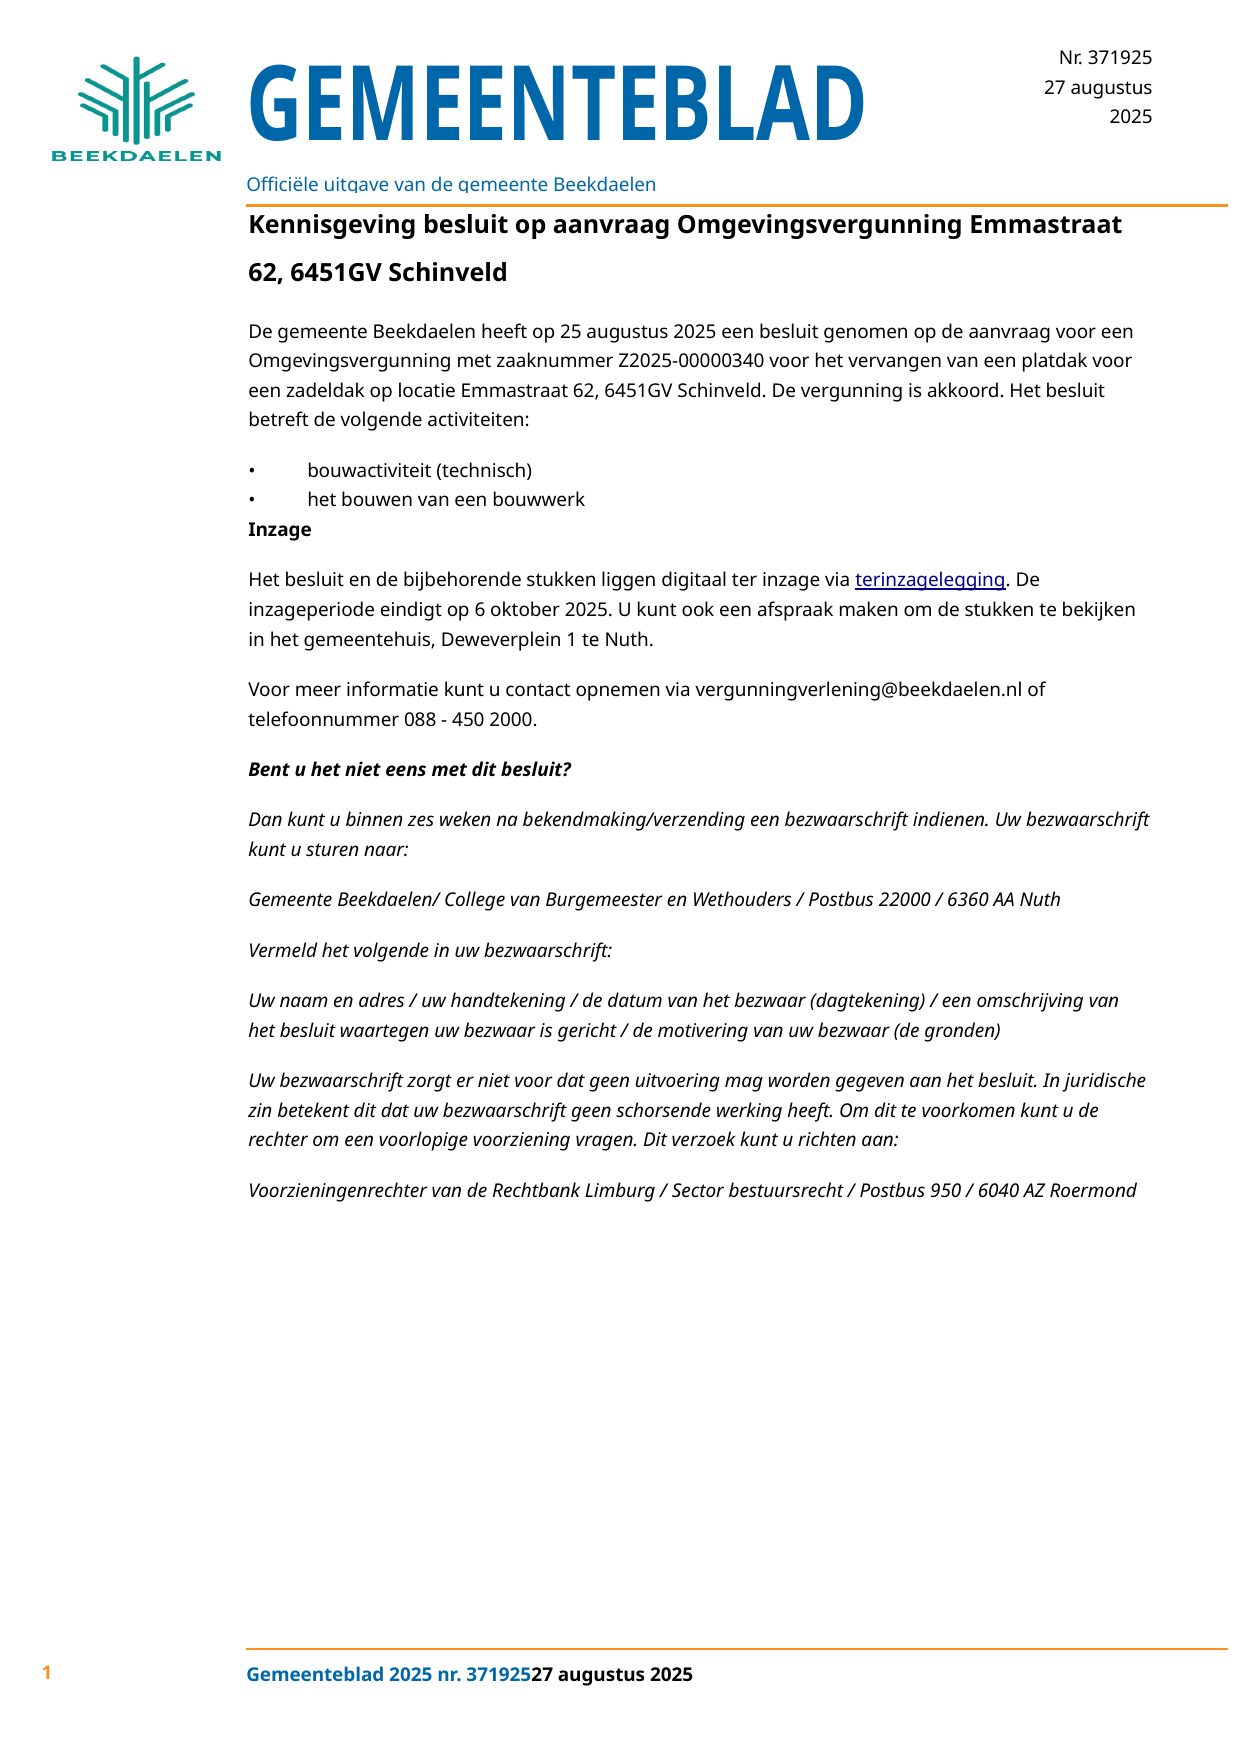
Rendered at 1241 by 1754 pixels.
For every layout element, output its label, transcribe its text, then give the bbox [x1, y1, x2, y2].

text Bent u het niet eens met dit besluit? [248, 756, 1152, 782]
text Uw naam en adres / uw handtekening / de datum van het bezwaar (dagtekening) / een omschrijving van het besluit waartegen uw bezwaar is gericht / de motivering van uw bezwaar (de gronden) [248, 987, 1152, 1043]
text Gemeente Beekdaelen/ College van Burgemeester en Wethouders / Postbus 22000 / 6360 AA Nuth [248, 887, 1152, 912]
text Het besluit en de bijbehorende stukken liggen digitaal ter inzage via terinzagelegging. De inzageperiode eindigt op 6 oktober 2025. U kunt ook een afspraak maken om de stukken te bekijken in het gemeentehuis, Deweverplein 1 te Nuth. [248, 567, 1152, 652]
picture [41, 47, 231, 172]
text Uw bezwaarschrift zorgt er niet voor dat geen uitvoering mag worden gegeven aan het besluit. In juridische zin betekent dit dat uw bezwaarschrift geen schorsende werking heeft. Om dit te voorkomen kunt u de rechter om een voorlopige voorziening vragen. Dit verzoek kunt u richten aan: [248, 1067, 1152, 1152]
text Voorzieningenrechter van de Rechtbank Limburg / Sector bestuursrecht / Postbus 950 / 6040 AZ Roermond [248, 1177, 1152, 1203]
text De gemeente Beekdaelen heeft op 25 augustus 2025 een besluit genomen op de aanvraag voor een Omgevingsvergunning met zaaknummer Z2025-00000340 voor het vervangen van een platdak voor een zadeldak op locatie Emmastraat 62, 6451GV Schinveld. De vergunning is akkoord. Het besluit betreft de volgende activiteiten: [248, 318, 1152, 432]
text Inzage [248, 516, 1152, 542]
text Voor meer informatie kunt u contact opnemen via vergunningverlening@beekdaelen.nl of telefoonnummer 088 - 450 2000. [248, 676, 1152, 732]
list bouwactiviteit (technisch) [248, 457, 1152, 483]
text Vermeld het volgende in uw bezwaarschrift: [248, 937, 1152, 963]
text Dan kunt u binnen zes weken na bekendmaking/verzending een bezwaarschrift indienen. Uw bezwaarschrift kunt u sturen naar: [248, 807, 1152, 862]
list het bouwen van een bouwwerk [248, 487, 1152, 512]
text Kennisgeving besluit op aanvraag Omgevingsvergunning Emmastraat 62, 6451GV Schinveld [248, 207, 1152, 288]
